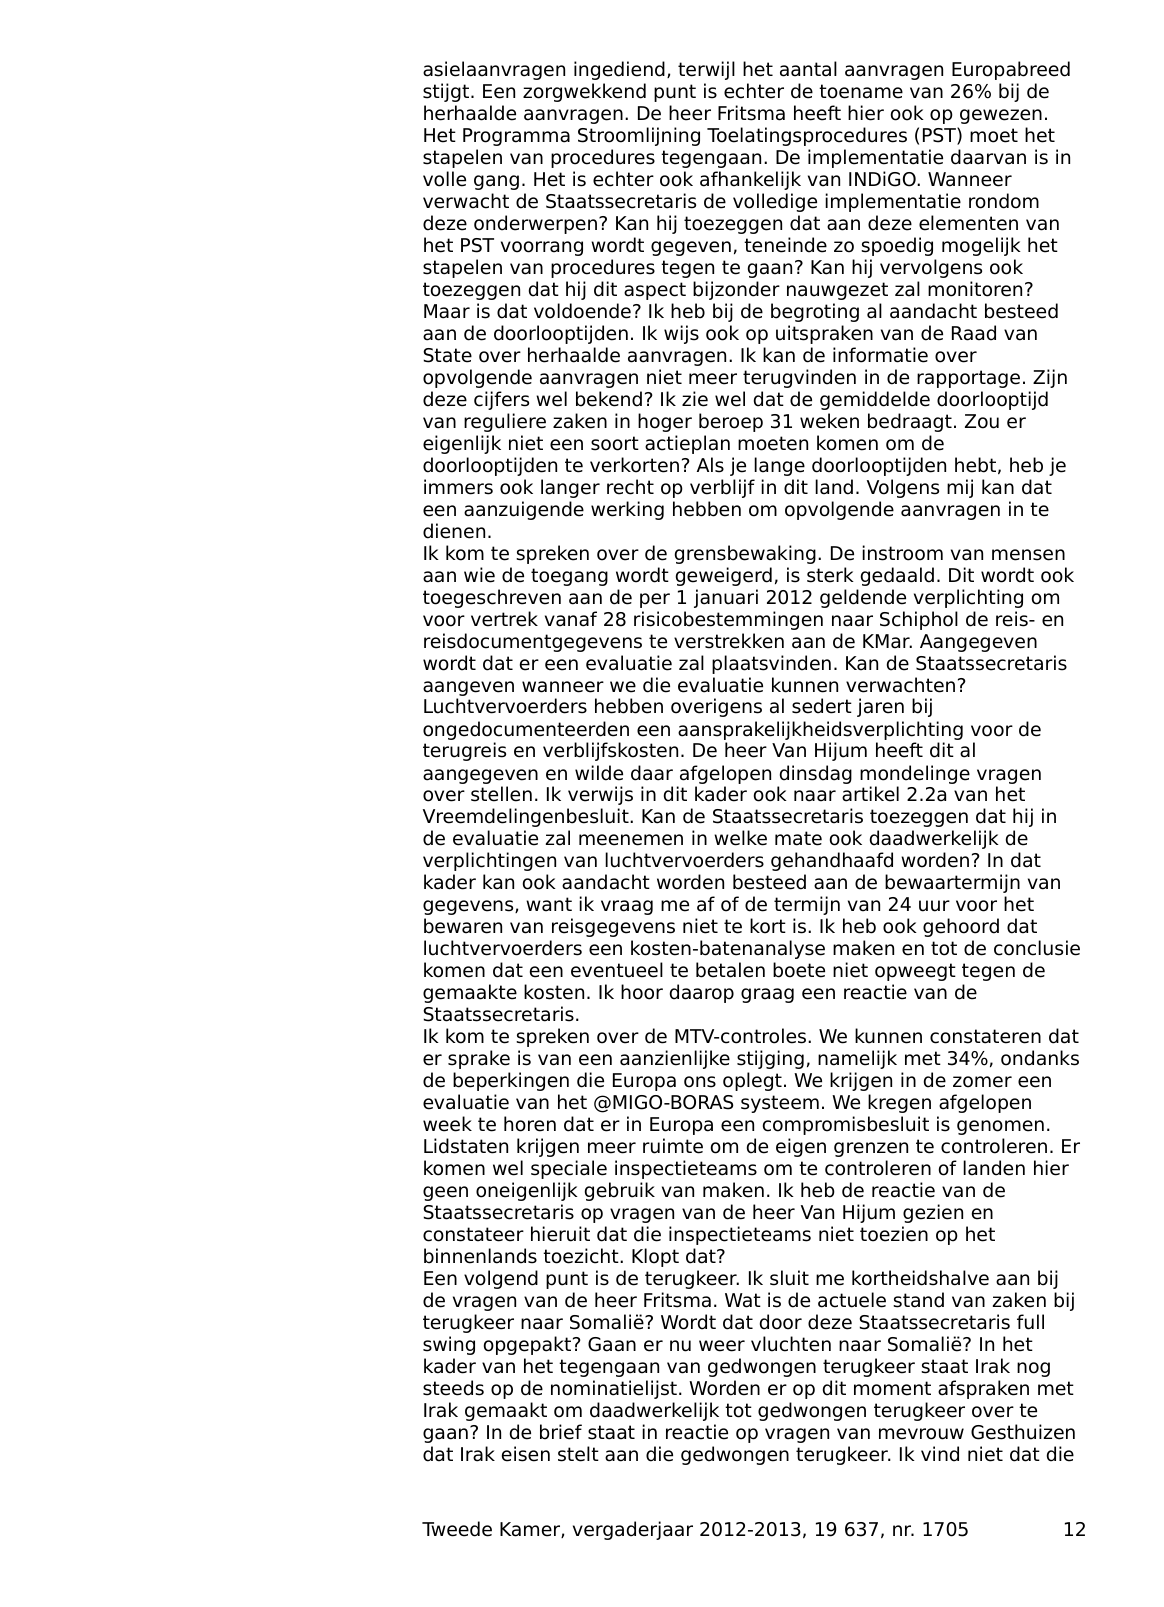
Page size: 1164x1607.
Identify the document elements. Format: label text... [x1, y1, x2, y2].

text Maar is dat voldoende? Ik heb bij de begroting al aandacht besteed aan de doorlooptijden. Ik wijs ook op uitspraken van de Raad van State over herhaalde aanvragen. Ik kan de informatie over opvolgende aanvragen niet meer terugvinden in de rapportage. Zijn deze cijfers wel bekend? Ik zie wel dat de gemiddelde doorlooptijd van reguliere zaken in hoger beroep 31 weken bedraagt. Zou er eigenlijk niet een soort actieplan moeten komen om de doorlooptijden te verkorten? Als je lange doorlooptijden hebt, heb je immers ook langer recht op verblijf in dit land. Volgens mij kan dat een aanzuigende werking hebben om opvolgende aanvragen in te dienen. [422, 301, 1087, 543]
text Een volgend punt is de terugkeer. Ik sluit me kortheidshalve aan bij de vragen van de heer Fritsma. Wat is de actuele stand van zaken bij terugkeer naar Somalië? Wordt dat door deze Staatssecretaris full swing opgepakt? Gaan er nu weer vluchten naar Somalië? In het kader van het tegengaan van gedwongen terugkeer staat Irak nog steeds op de nominatielijst. Worden er op dit moment afspraken met Irak gemaakt om daadwerkelijk tot gedwongen terugkeer over te gaan? In de brief staat in reactie op vragen van mevrouw Gesthuizen dat Irak eisen stelt aan die gedwongen terugkeer. Ik vind niet dat die [422, 1268, 1087, 1466]
text Ik kom te spreken over de grensbewaking. De instroom van mensen aan wie de toegang wordt geweigerd, is sterk gedaald. Dit wordt ook toegeschreven aan de per 1 januari 2012 geldende verplichting om voor vertrek vanaf 28 risicobestemmingen naar Schiphol de reis- en reisdocumentgegevens te verstrekken aan de KMar. Aangegeven wordt dat er een evaluatie zal plaatsvinden. Kan de Staatssecretaris aangeven wanneer we die evaluatie kunnen verwachten? Luchtvervoerders hebben overigens al sedert jaren bij ongedocumenteerden een aansprakelijkheidsverplichting voor de terugreis en verblijfskosten. De heer Van Hijum heeft dit al aangegeven en wilde daar afgelopen dinsdag mondelinge vragen over stellen. Ik verwijs in dit kader ook naar artikel 2.2a van het Vreemdelingenbesluit. Kan de Staatssecretaris toezeggen dat hij in de evaluatie zal meenemen in welke mate ook daadwerkelijk de verplichtingen van luchtvervoerders gehandhaafd worden? In dat kader kan ook aandacht worden besteed aan de bewaartermijn van gegevens, want ik vraag me af of de termijn van 24 uur voor het bewaren van reisgegevens niet te kort is. Ik heb ook gehoord dat luchtvervoerders een kosten-batenanalyse maken en tot de conclusie komen dat een eventueel te betalen boete niet opweegt tegen de gemaakte kosten. Ik hoor daarop graag een reactie van de Staatssecretaris. [422, 543, 1087, 1026]
text asielaanvragen ingediend, terwijl het aantal aanvragen Europabreed stijgt. Een zorgwekkend punt is echter de toename van 26% bij de herhaalde aanvragen. De heer Fritsma heeft hier ook op gewezen. Het Programma Stroomlijning Toelatingsprocedures (PST) moet het stapelen van procedures tegengaan. De implementatie daarvan is in volle gang. Het is echter ook afhankelijk van INDiGO. Wanneer verwacht de Staatssecretaris de volledige implementatie rondom deze onderwerpen? Kan hij toezeggen dat aan deze elementen van het PST voorrang wordt gegeven, teneinde zo spoedig mogelijk het stapelen van procedures tegen te gaan? Kan hij vervolgens ook toezeggen dat hij dit aspect bijzonder nauwgezet zal monitoren? [422, 59, 1087, 301]
text Ik kom te spreken over de MTV-controles. We kunnen constateren dat er sprake is van een aanzienlijke stijging, namelijk met 34%, ondanks de beperkingen die Europa ons oplegt. We krijgen in de zomer een evaluatie van het @MIGO-BORAS systeem. We kregen afgelopen week te horen dat er in Europa een compromisbesluit is genomen. Lidstaten krijgen meer ruimte om de eigen grenzen te controleren. Er komen wel speciale inspectieteams om te controleren of landen hier geen oneigenlijk gebruik van maken. Ik heb de reactie van de Staatssecretaris op vragen van de heer Van Hijum gezien en constateer hieruit dat die inspectieteams niet toezien op het binnenlands toezicht. Klopt dat? [422, 1026, 1087, 1268]
